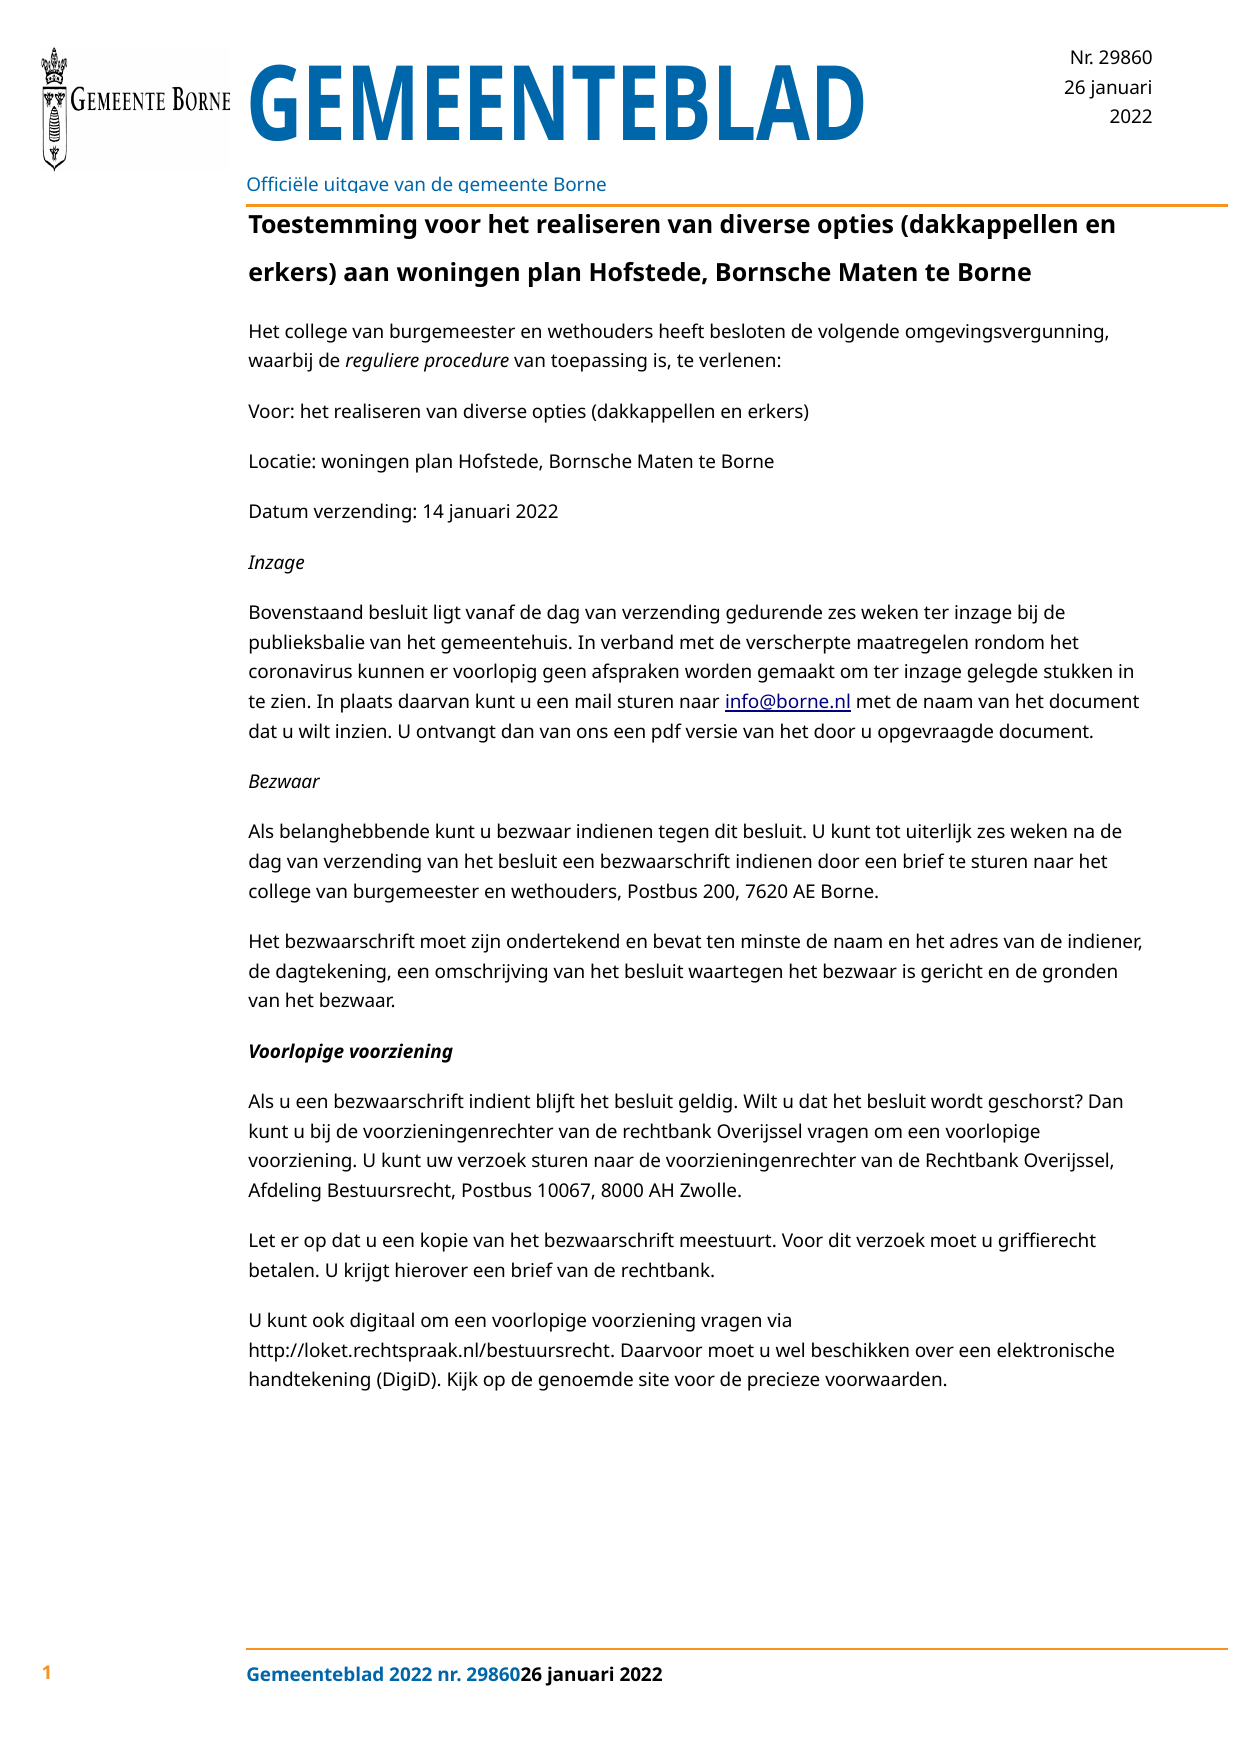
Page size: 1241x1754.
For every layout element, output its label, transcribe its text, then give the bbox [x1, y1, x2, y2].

picture [41, 47, 231, 172]
text Toestemming voor het realiseren van diverse opties (dakkappellen en erkers) aan woningen plan Hofstede, Bornsche Maten te Borne [248, 207, 1152, 288]
text Als u een bezwaarschrift indient blijft het besluit geldig. Wilt u dat het besluit wordt geschorst? Dan kunt u bij de voorzieningenrechter van de rechtbank Overijssel vragen om een voorlopige voorziening. U kunt uw verzoek sturen naar de voorzieningenrechter van de Rechtbank Overijssel, Afdeling Bestuursrecht, Postbus 10067, 8000 AH Zwolle. [248, 1088, 1152, 1203]
text Voorlopige voorziening [248, 1038, 1152, 1064]
text Het college van burgemeester en wethouders heeft besloten de volgende omgevingsvergunning, waarbij de reguliere procedure van toepassing is, te verlenen: [248, 318, 1152, 373]
text Het bezwaarschrift moet zijn ondertekend en bevat ten minste de naam en het adres van de indiener, de dagtekening, een omschrijving van het besluit waartegen het bezwaar is gericht en de gronden van het bezwaar. [248, 928, 1152, 1013]
text Datum verzending: 14 januari 2022 [248, 499, 1152, 524]
text Bovenstaand besluit ligt vanaf de dag van verzending gedurende zes weken ter inzage bij de publieksbalie van het gemeentehuis. In verband met de verscherpte maatregelen rondom het coronavirus kunnen er voorlopig geen afspraken worden gemaakt om ter inzage gelegde stukken in te zien. In plaats daarvan kunt u een mail sturen naar info@borne.nl met de naam van het document dat u wilt inzien. U ontvangt dan van ons een pdf versie van het door u opgevraagde document. [248, 599, 1152, 744]
text Bezwaar [248, 768, 1152, 794]
text Inzage [248, 549, 1152, 575]
text Als belanghebbende kunt u bezwaar indienen tegen dit besluit. U kunt tot uiterlijk zes weken na de dag van verzending van het besluit een bezwaarschrift indienen door een brief te sturen naar het college van burgemeester en wethouders, Postbus 200, 7620 AE Borne. [248, 819, 1152, 904]
text U kunt ook digitaal om een voorlopige voorziening vragen via http://loket.rechtspraak.nl/bestuursrecht. Daarvoor moet u wel beschikken over een elektronische handtekening (DigiD). Kijk op de genoemde site voor de precieze voorwaarden. [248, 1307, 1152, 1392]
text Locatie: woningen plan Hofstede, Bornsche Maten te Borne [248, 448, 1152, 474]
text Voor: het realiseren van diverse opties (dakkappellen en erkers) [248, 398, 1152, 424]
text Let er op dat u een kopie van het bezwaarschrift meestuurt. Voor dit verzoek moet u griffierecht betalen. U krijgt hierover een brief van de rechtbank. [248, 1227, 1152, 1283]
